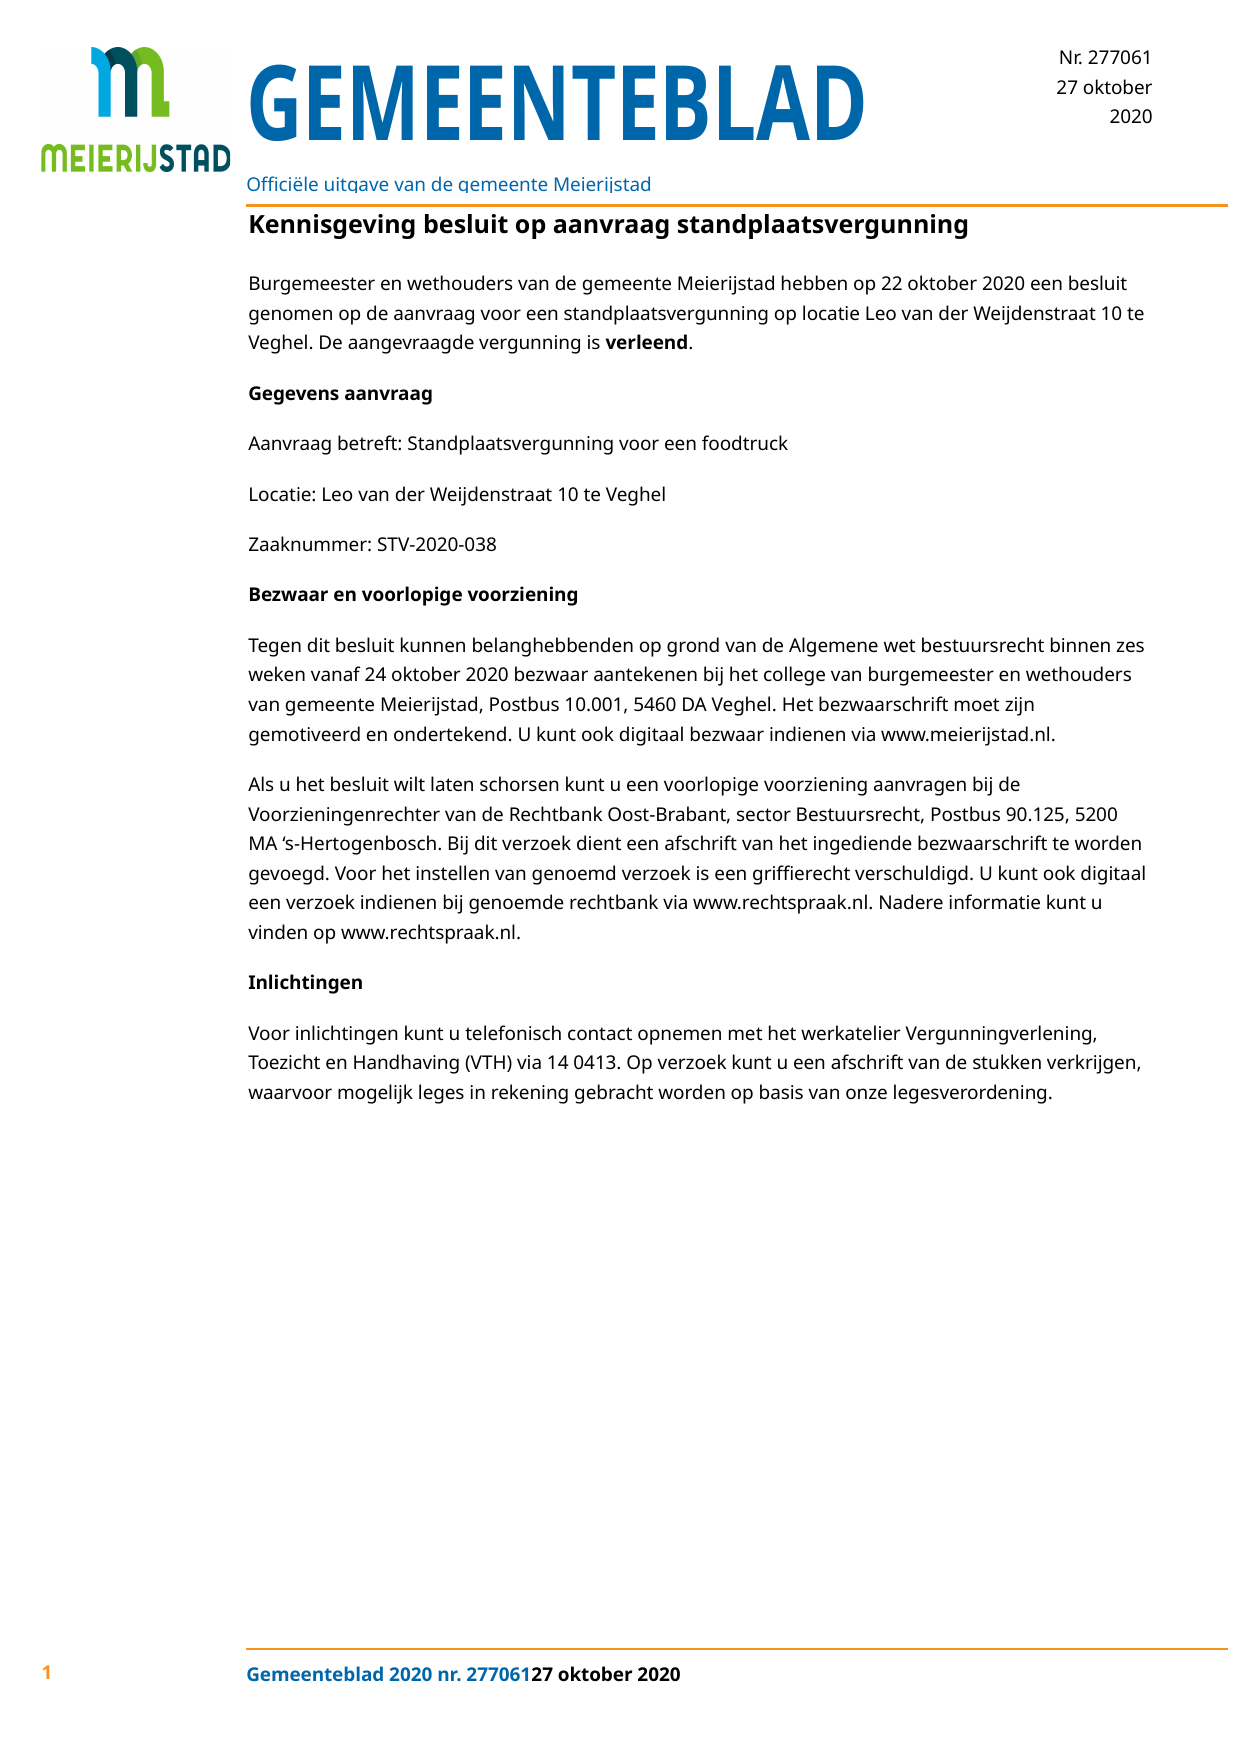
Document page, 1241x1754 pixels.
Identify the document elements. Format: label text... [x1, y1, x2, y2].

text Inlichtingen [248, 969, 1152, 995]
text Voor inlichtingen kunt u telefonisch contact opnemen met het werkatelier Vergunningverlening, Toezicht en Handhaving (VTH) via 14 0413. Op verzoek kunt u een afschrift van de stukken verkrijgen, waarvoor mogelijk leges in rekening gebracht worden op basis van onze legesverordening. [248, 1020, 1152, 1105]
text Aanvraag betreft: Standplaatsvergunning voor een foodtruck [248, 430, 1152, 456]
text Burgemeester en wethouders van de gemeente Meierijstad hebben op 22 oktober 2020 een besluit genomen op de aanvraag voor een standplaatsvergunning op locatie Leo van der Weijdenstraat 10 te Veghel. De aangevraagde vergunning is verleend. [248, 270, 1152, 355]
text Gegevens aanvraag [248, 380, 1152, 406]
text Bezwaar en voorlopige voorziening [248, 582, 1152, 607]
text Kennisgeving besluit op aanvraag standplaatsvergunning [248, 207, 1152, 241]
text Als u het besluit wilt laten schorsen kunt u een voorlopige voorziening aanvragen bij de Voorzieningenrechter van de Rechtbank Oost-Brabant, sector Bestuursrecht, Postbus 90.125, 5200 MA ‘s-Hertogenbosch. Bij dit verzoek dient een afschrift van het ingediende bezwaarschrift te worden gevoegd. Voor het instellen van genoemd verzoek is een griffierecht verschuldigd. U kunt ook digitaal een verzoek indienen bij genoemde rechtbank via www.rechtspraak.nl. Nadere informatie kunt u vinden op www.rechtspraak.nl. [248, 771, 1152, 945]
text Zaaknummer: STV-2020-038 [248, 531, 1152, 557]
picture [41, 47, 231, 172]
text Tegen dit besluit kunnen belanghebbenden op grond van de Algemene wet bestuursrecht binnen zes weken vanaf 24 oktober 2020 bezwaar aantekenen bij het college van burgemeester en wethouders van gemeente Meierijstad, Postbus 10.001, 5460 DA Veghel. Het bezwaarschrift moet zijn gemotiveerd en ondertekend. U kunt ook digitaal bezwaar indienen via www.meierijstad.nl. [248, 632, 1152, 746]
text Locatie: Leo van der Weijdenstraat 10 te Veghel [248, 481, 1152, 506]
